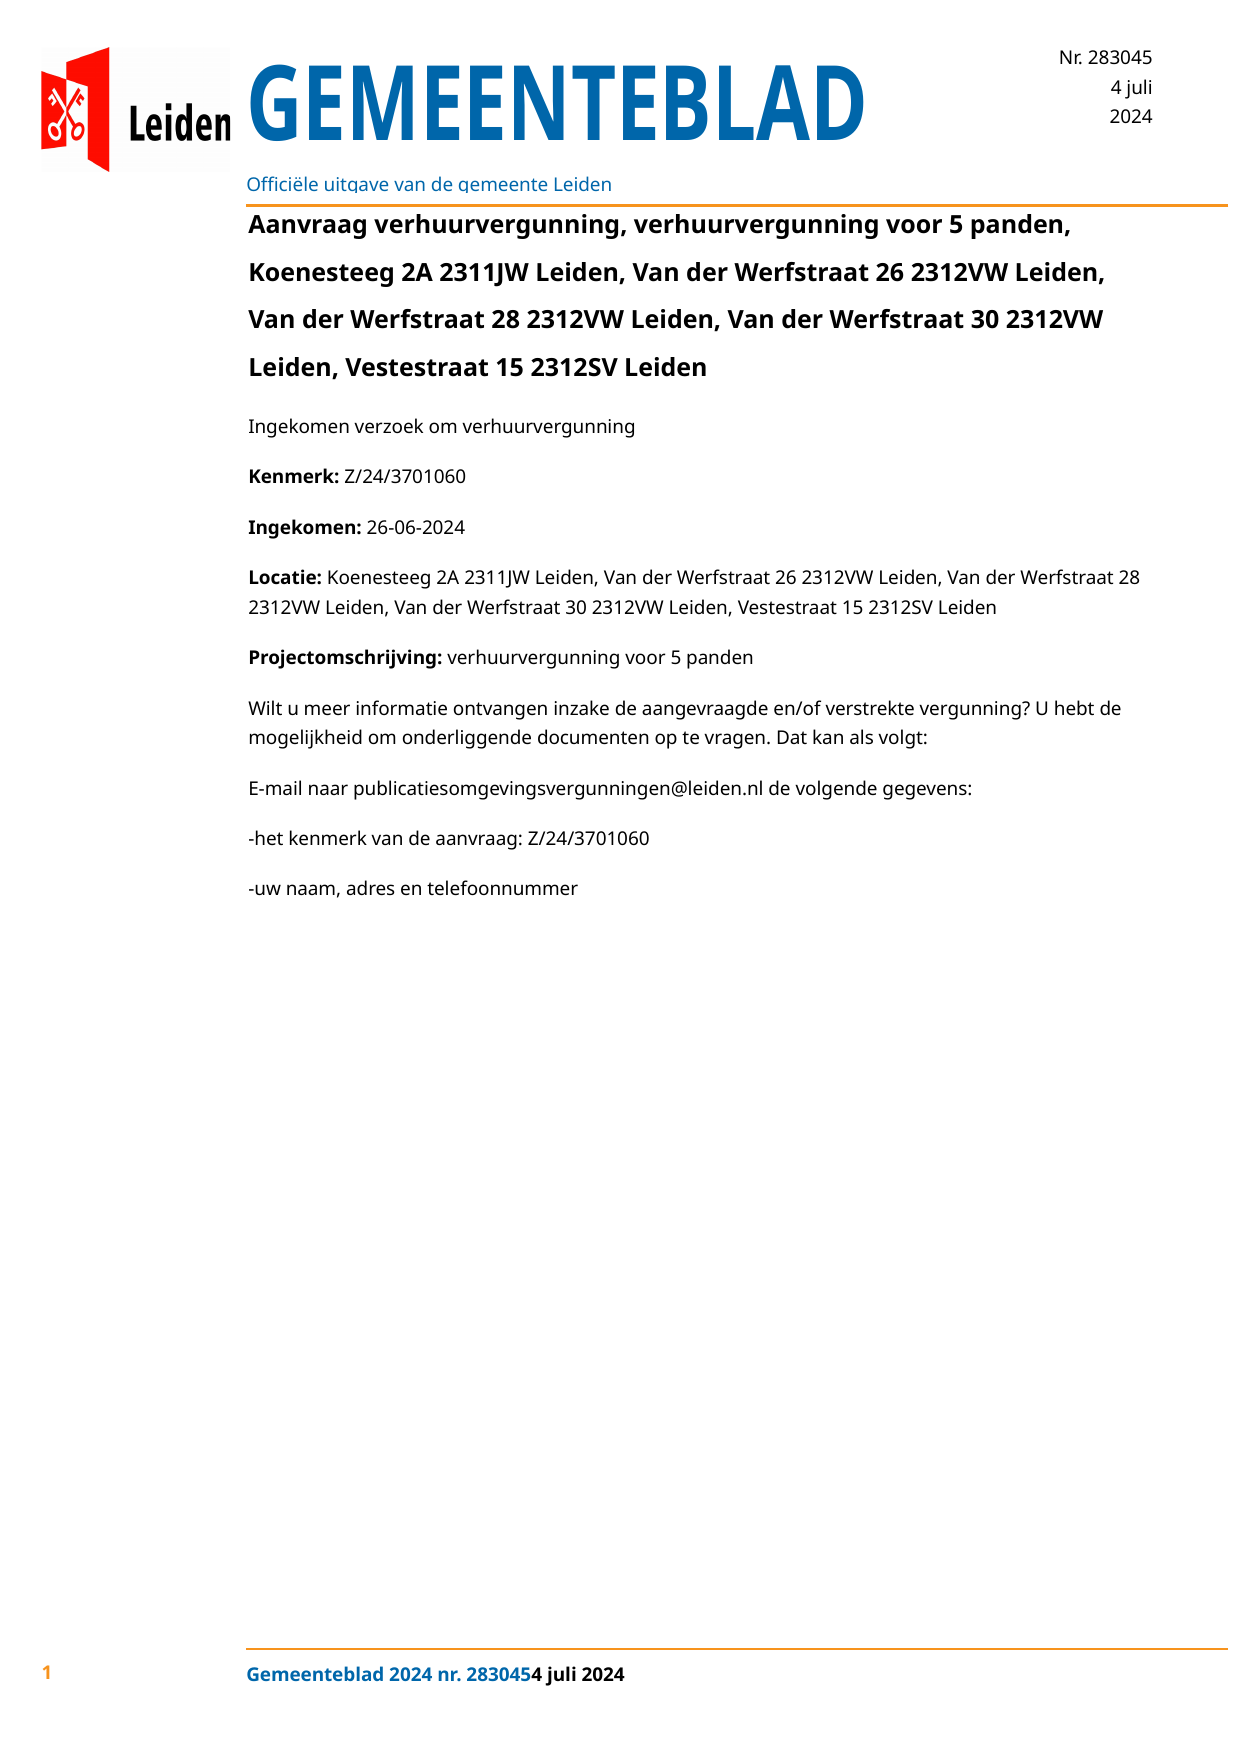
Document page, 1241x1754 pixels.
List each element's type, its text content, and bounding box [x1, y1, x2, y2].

text Aanvraag verhuurvergunning, verhuurvergunning voor 5 panden, Koenesteeg 2A 2311JW Leiden, Van der Werfstraat 26 2312VW Leiden, Van der Werfstraat 28 2312VW Leiden, Van der Werfstraat 30 2312VW Leiden, Vestestraat 15 2312SV Leiden [248, 207, 1152, 384]
text Projectomschrijving: verhuurvergunning voor 5 panden [248, 644, 1152, 670]
text -het kenmerk van de aanvraag: Z/24/3701060 [248, 825, 1152, 851]
text Locatie: Koenesteeg 2A 2311JW Leiden, Van der Werfstraat 26 2312VW Leiden, Van der Werfstraat 28 2312VW Leiden, Van der Werfstraat 30 2312VW Leiden, Vestestraat 15 2312SV Leiden [248, 564, 1152, 620]
text Ingekomen: 26-06-2024 [248, 514, 1152, 540]
text Ingekomen verzoek om verhuurvergunning [248, 413, 1152, 439]
text Kenmerk: Z/24/3701060 [248, 463, 1152, 489]
picture [41, 47, 231, 172]
text Wilt u meer informatie ontvangen inzake de aangevraagde en/of verstrekte vergunning? U hebt de mogelijkheid om onderliggende documenten op te vragen. Dat kan als volgt: [248, 695, 1152, 750]
text E-mail naar publicatiesomgevingsvergunningen@leiden.nl de volgende gegevens: [248, 775, 1152, 801]
text -uw naam, adres en telefoonnummer [248, 876, 1152, 901]
